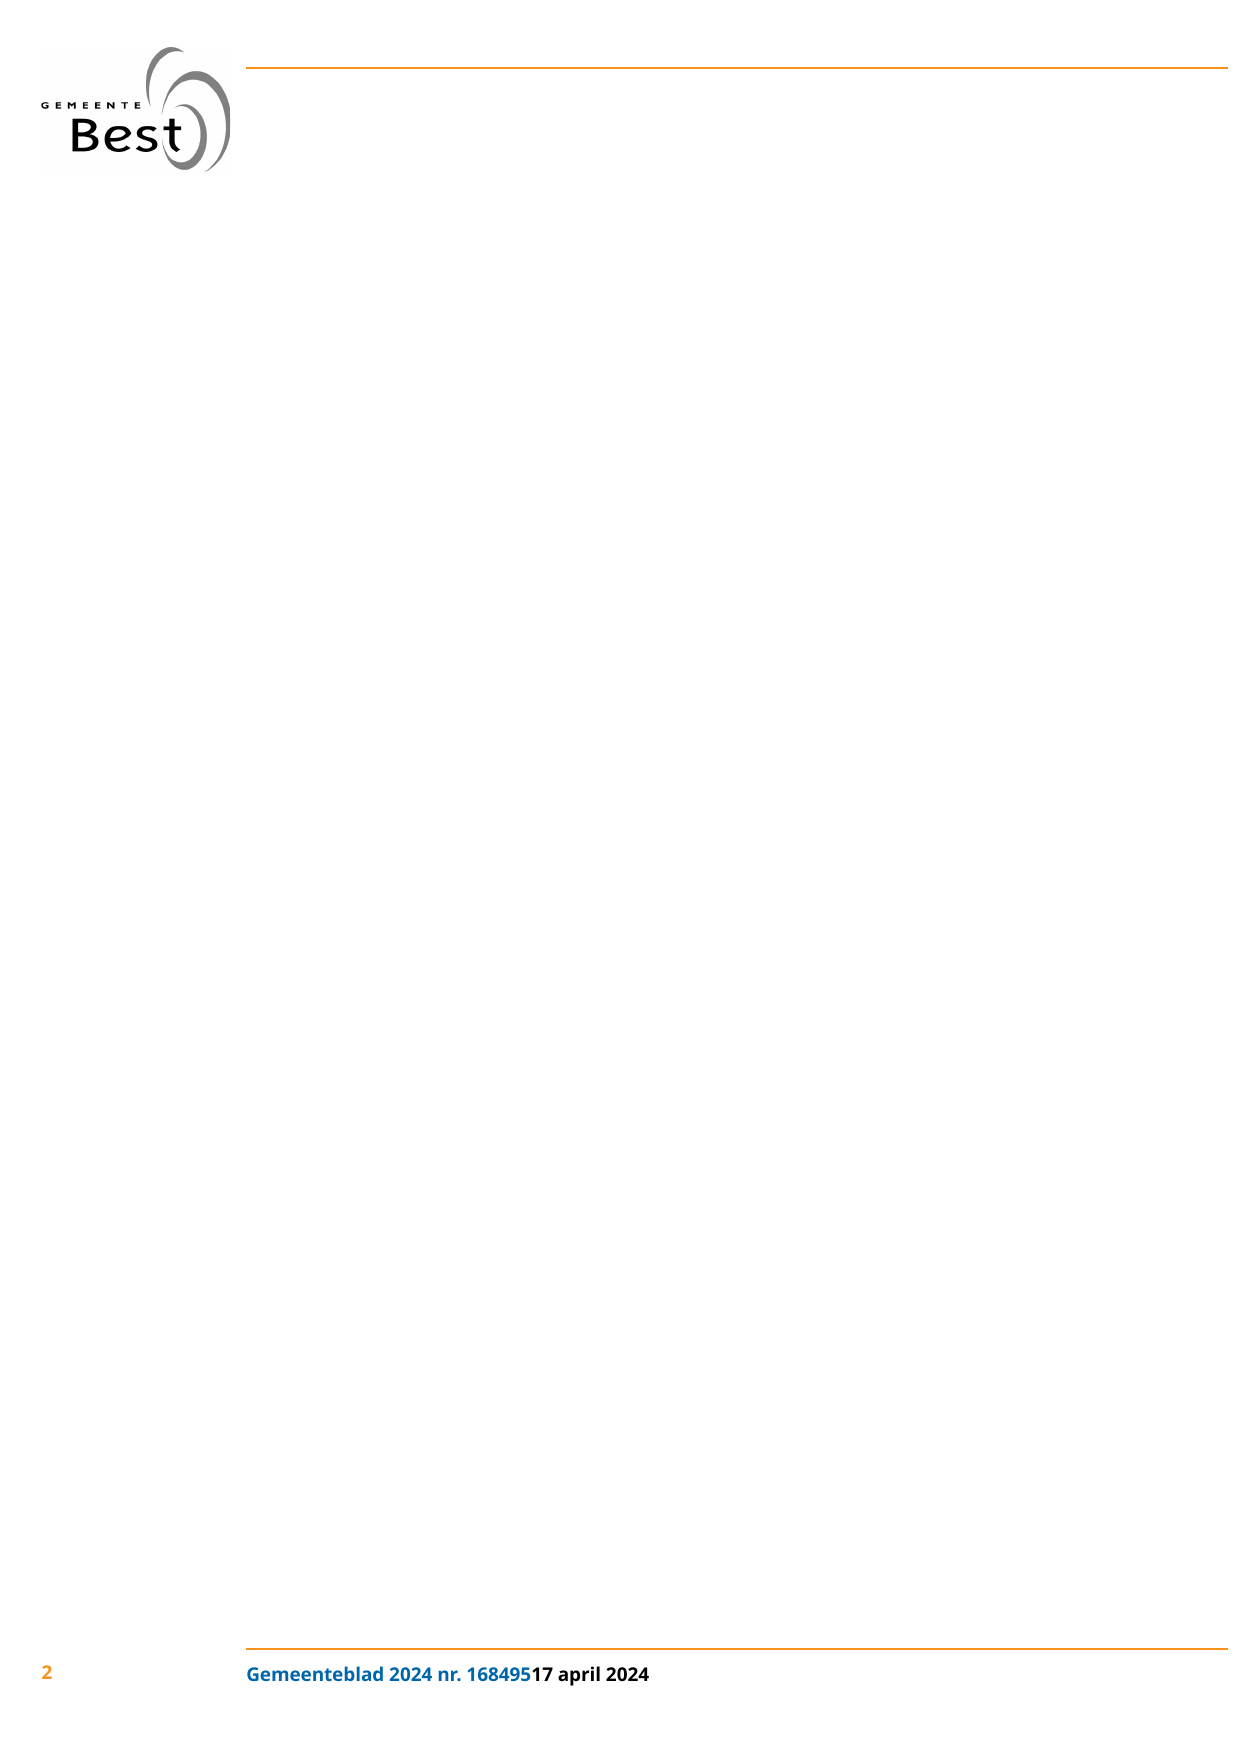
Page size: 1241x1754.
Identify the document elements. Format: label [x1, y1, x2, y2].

picture [41, 47, 231, 172]
